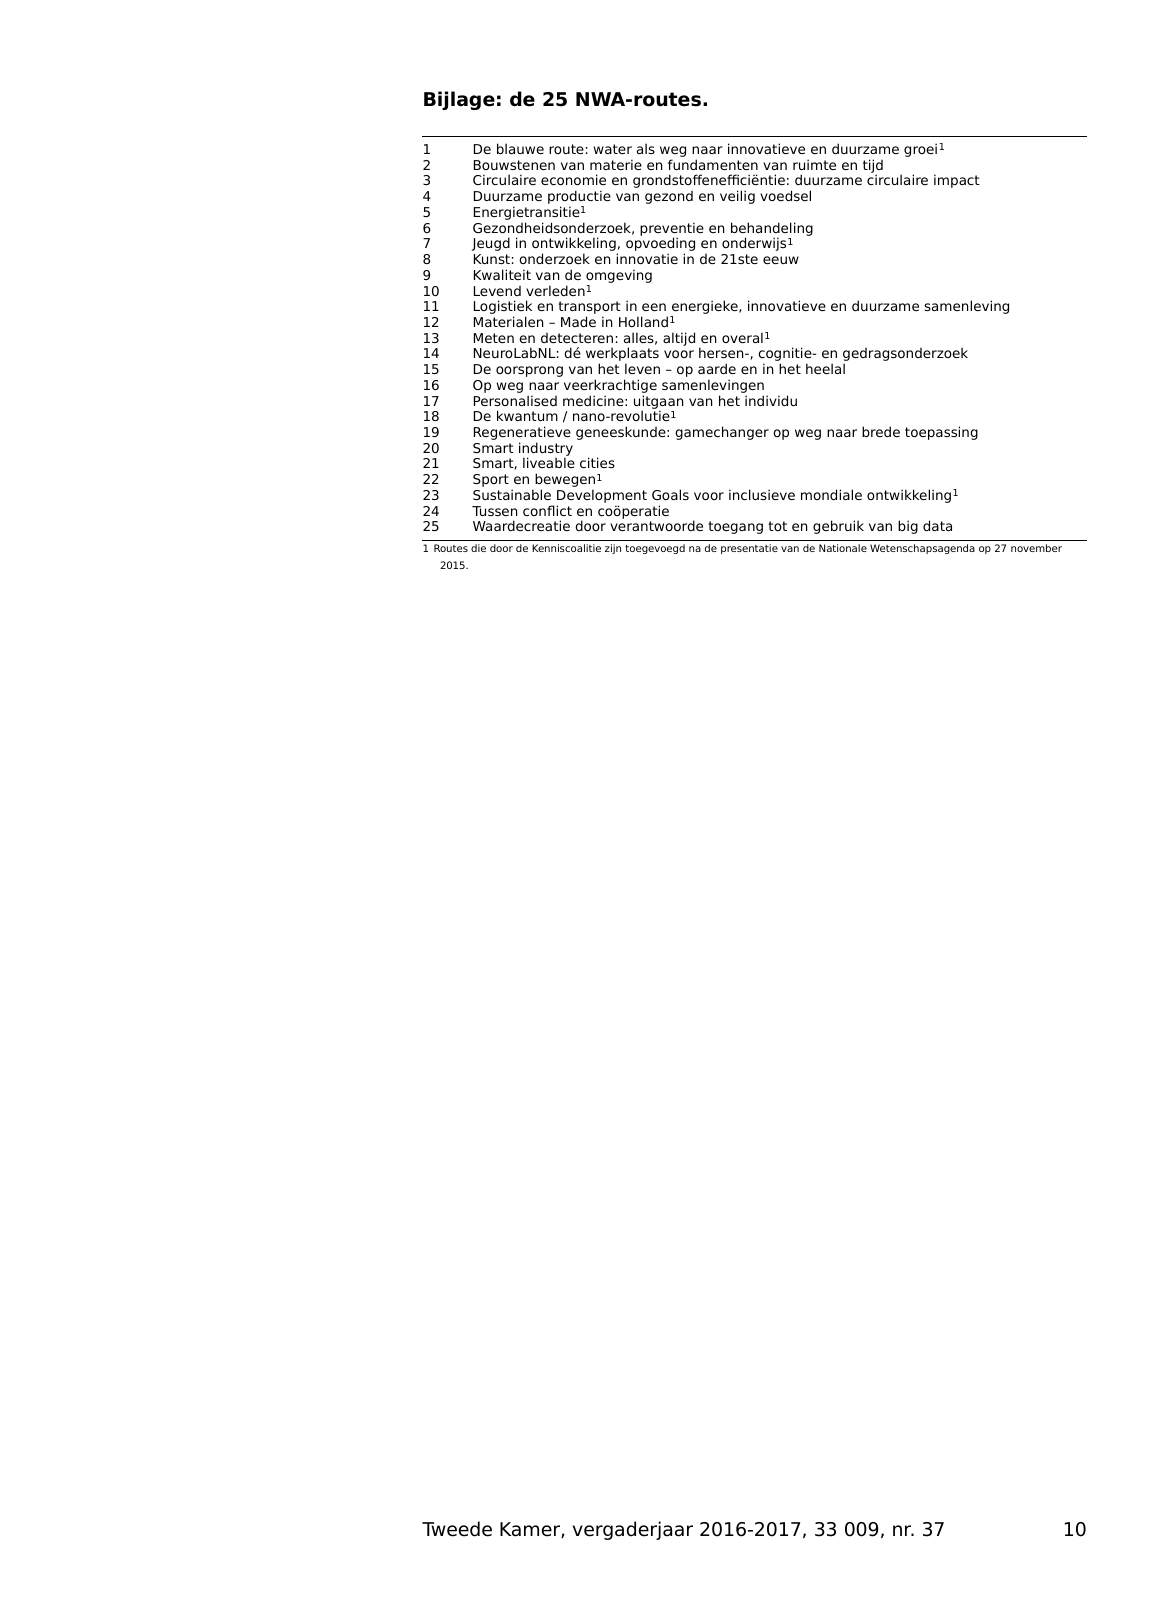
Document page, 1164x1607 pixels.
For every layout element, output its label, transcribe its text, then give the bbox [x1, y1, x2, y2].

table_cell Logistiek en transport in een energieke, innovatieve en duurzame samenleving [467, 299, 1087, 315]
table_cell 12 [422, 315, 467, 331]
table_cell 20 [422, 441, 467, 456]
table_cell 15 [422, 362, 467, 378]
table_cell Personalised medicine: uitgaan van het individu [467, 394, 1087, 409]
table_cell 9 [422, 268, 467, 283]
table_cell 2 [422, 158, 467, 173]
table_cell Jeugd in ontwikkeling, opvoeding en onderwijs1 [467, 236, 1087, 252]
table_cell Op weg naar veerkrachtige samenlevingen [467, 378, 1087, 393]
table_cell Circulaire economie en grondstoffenefficiëntie: duurzame circulaire impact [467, 173, 1087, 189]
table_cell Levend verleden1 [467, 283, 1087, 299]
table_cell Kwaliteit van de omgeving [467, 268, 1087, 283]
table_header 1 [422, 137, 467, 157]
table_cell 1 Routes die door de Kenniscoalitie zijn toegevoegd na de presentatie van de Nationale Wetenschapsagenda op 27 november 2015. [422, 541, 1087, 577]
table_cell 21 [422, 456, 467, 472]
table_header De blauwe route: water als weg naar innovatieve en duurzame groei1 [467, 137, 1087, 157]
table_cell Duurzame productie van gezond en veilig voedsel [467, 189, 1087, 205]
table_cell 3 [422, 173, 467, 189]
table_cell 23 [422, 488, 467, 503]
subtitle Bijlage: de 25 NWA-routes. [77, 89, 1087, 111]
table_cell Sustainable Development Goals voor inclusieve mondiale ontwikkeling1 [467, 488, 1087, 503]
table_cell Smart industry [467, 441, 1087, 456]
table_cell 11 [422, 299, 467, 315]
table_cell Waardecreatie door verantwoorde toegang tot en gebruik van big data [467, 519, 1087, 540]
table_cell 6 [422, 220, 467, 236]
table_cell 18 [422, 409, 467, 425]
table_cell Materialen – Made in Holland1 [467, 315, 1087, 331]
table_cell 4 [422, 189, 467, 205]
table_cell Tussen conflict en coöperatie [467, 504, 1087, 519]
table_cell Energietransitie1 [467, 205, 1087, 220]
table_cell 16 [422, 378, 467, 393]
table_cell 24 [422, 504, 467, 519]
table_cell 7 [422, 236, 467, 252]
table_cell NeuroLabNL: dé werkplaats voor hersen-, cognitie- en gedragsonderzoek [467, 346, 1087, 362]
table_cell 10 [422, 283, 467, 299]
table_cell 14 [422, 346, 467, 362]
table_cell Smart, liveable cities [467, 456, 1087, 472]
table_cell Kunst: onderzoek en innovatie in de 21ste eeuw [467, 252, 1087, 268]
table_cell De kwantum / nano-revolutie1 [467, 409, 1087, 425]
table_cell 17 [422, 394, 467, 409]
table_cell 8 [422, 252, 467, 268]
table_cell Meten en detecteren: alles, altijd en overal1 [467, 331, 1087, 346]
table_cell Bouwstenen van materie en fundamenten van ruimte en tijd [467, 158, 1087, 173]
table_cell De oorsprong van het leven – op aarde en in het heelal [467, 362, 1087, 378]
table_cell Sport en bewegen1 [467, 472, 1087, 488]
table_cell 22 [422, 472, 467, 488]
table_cell 13 [422, 331, 467, 346]
table_cell 25 [422, 519, 467, 540]
table_cell Regeneratieve geneeskunde: gamechanger op weg naar brede toepassing [467, 425, 1087, 441]
table_cell 5 [422, 205, 467, 220]
table_cell Gezondheidsonderzoek, preventie en behandeling [467, 220, 1087, 236]
table_cell 19 [422, 425, 467, 441]
